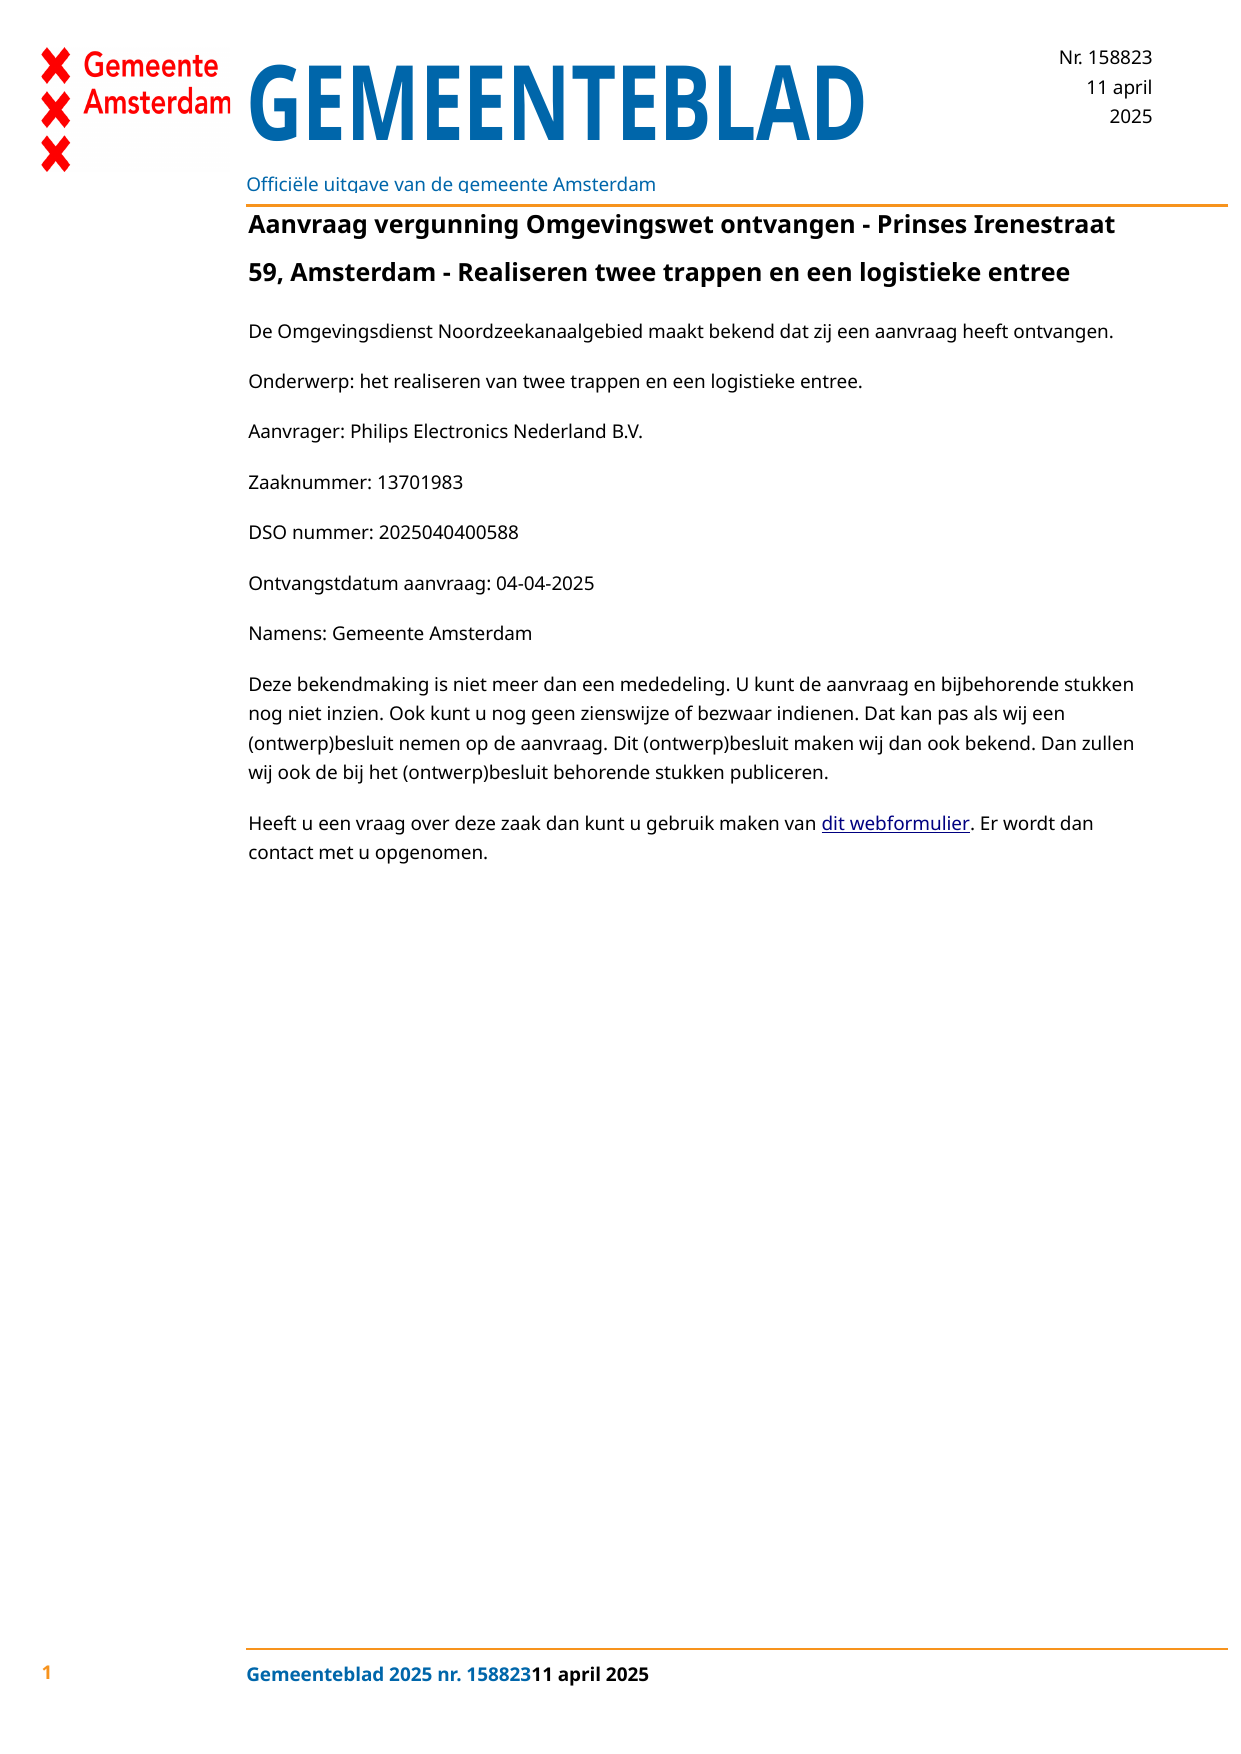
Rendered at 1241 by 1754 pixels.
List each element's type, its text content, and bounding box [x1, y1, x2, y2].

text Heeft u een vraag over deze zaak dan kunt u gebruik maken van dit webformulier. Er wordt dan contact met u opgenomen. [248, 810, 1152, 865]
text Deze bekendmaking is niet meer dan een mededeling. U kunt de aanvraag en bijbehorende stukken nog niet inzien. Ook kunt u nog geen zienswijze of bezwaar indienen. Dat kan pas als wij een (ontwerp)besluit nemen op de aanvraag. Dit (ontwerp)besluit maken wij dan ook bekend. Dan zullen wij ook de bij het (ontwerp)besluit behorende stukken publiceren. [248, 671, 1152, 785]
text Namens: Gemeente Amsterdam [248, 620, 1152, 646]
text DSO nummer: 2025040400588 [248, 519, 1152, 545]
text Onderwerp: het realiseren van twee trappen en een logistieke entree. [248, 368, 1152, 394]
text Ontvangstdatum aanvraag: 04-04-2025 [248, 570, 1152, 596]
text De Omgevingsdienst Noordzeekanaalgebied maakt bekend dat zij een aanvraag heeft ontvangen. [248, 318, 1152, 344]
text Aanvraag vergunning Omgevingswet ontvangen - Prinses Irenestraat 59, Amsterdam - Realiseren twee trappen en een logistieke entree [248, 207, 1152, 288]
text Aanvrager: Philips Electronics Nederland B.V. [248, 419, 1152, 444]
picture [41, 47, 231, 172]
text Zaaknummer: 13701983 [248, 469, 1152, 495]
